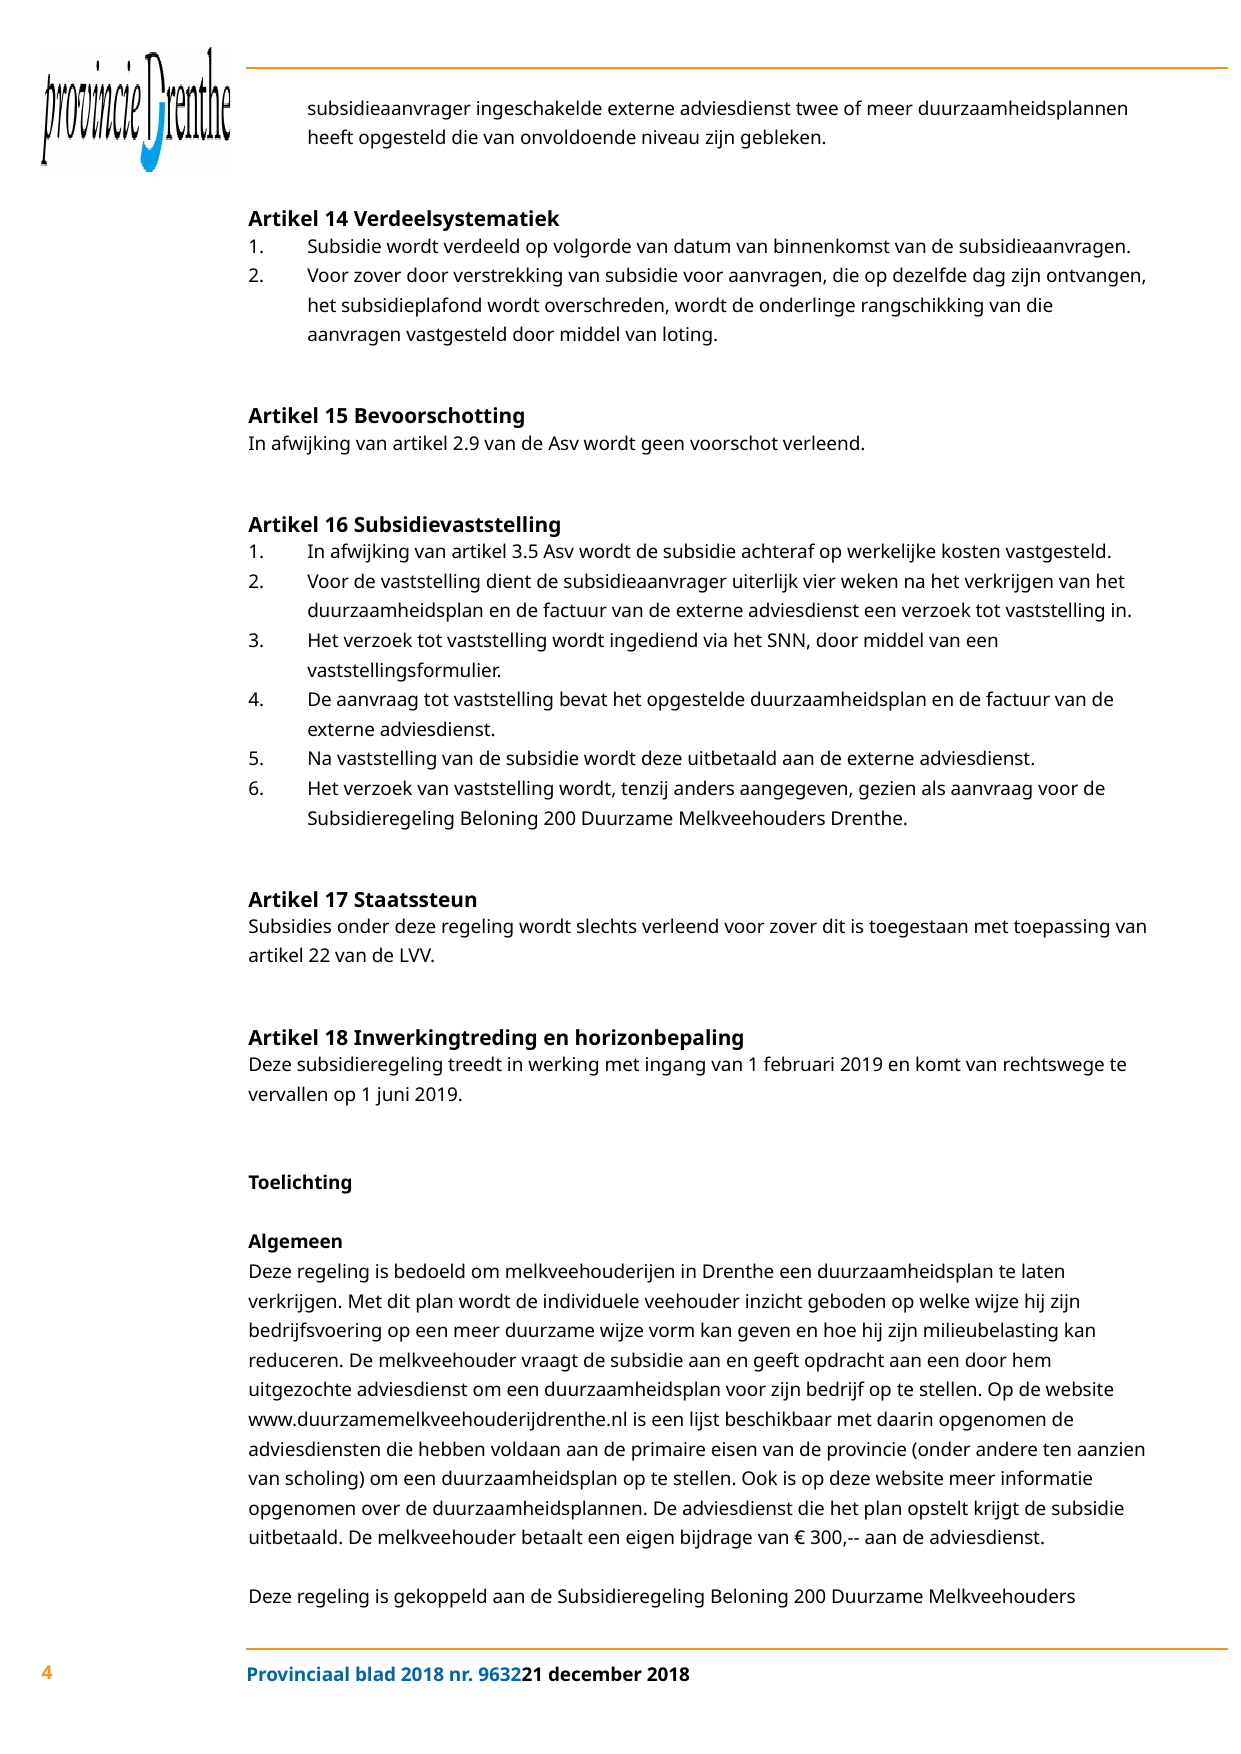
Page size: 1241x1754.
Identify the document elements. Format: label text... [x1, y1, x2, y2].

picture [41, 47, 231, 172]
text In afwijking van artikel 2.9 van de Asv wordt geen voorschot verleend. [248, 430, 1152, 456]
text Algemeen [248, 1229, 1152, 1254]
list Voor zover door verstrekking van subsidie voor aanvragen, die op dezelfde dag zijn ontvangen, het subsidieplafond wordt overschreden, wordt de onderlinge rangschikking van die aanvragen vastgesteld door middel van loting. [248, 262, 1152, 347]
text Artikel 14 Verdeelsystematiek [248, 204, 1152, 233]
list Het verzoek tot vaststelling wordt ingediend via het SNN, door middel van een vaststellingsformulier. [248, 627, 1152, 682]
text Toelichting [248, 1169, 1152, 1195]
list subsidieaanvrager ingeschakelde externe adviesdienst twee of meer duurzaamheidsplannen heeft opgesteld die van onvoldoende niveau zijn gebleken. [248, 95, 1152, 150]
list Subsidie wordt verdeeld op volgorde van datum van binnenkomst van de subsidieaanvragen. [248, 233, 1152, 258]
text Artikel 17 Staatssteun [248, 885, 1152, 913]
list De aanvraag tot vaststelling bevat het opgestelde duurzaamheidsplan en de factuur van de externe adviesdienst. [248, 686, 1152, 742]
text Artikel 16 Subsidievaststelling [248, 510, 1152, 538]
text Subsidies onder deze regeling wordt slechts verleend voor zover dit is toegestaan met toepassing van artikel 22 van de LVV. [248, 913, 1152, 968]
text Deze regeling is bedoeld om melkveehouderijen in Drenthe een duurzaamheidsplan te laten verkrijgen. Met dit plan wordt de individuele veehouder inzicht geboden op welke wijze hij zijn bedrijfsvoering op een meer duurzame wijze vorm kan geven en hoe hij zijn milieubelasting kan reduceren. De melkveehouder vraagt de subsidie aan en geeft opdracht aan een door hem uitgezochte adviesdienst om een duurzaamheidsplan voor zijn bedrijf op te stellen. Op de website www.duurzamemelkveehouderijdrenthe.nl is een lijst beschikbaar met daarin opgenomen de adviesdiensten die hebben voldaan aan de primaire eisen van de provincie (onder andere ten aanzien van scholing) om een duurzaamheidsplan op te stellen. Ook is op deze website meer informatie opgenomen over de duurzaamheidsplannen. De adviesdienst die het plan opstelt krijgt de subsidie uitbetaald. De melkveehouder betaalt een eigen bijdrage van € 300,-- aan de adviesdienst. [248, 1258, 1152, 1550]
list Na vaststelling van de subsidie wordt deze uitbetaald aan de externe adviesdienst. [248, 746, 1152, 771]
list Het verzoek van vaststelling wordt, tenzij anders aangegeven, gezien als aanvraag voor de Subsidieregeling Beloning 200 Duurzame Melkveehouders Drenthe. [248, 775, 1152, 830]
text Deze regeling is gekoppeld aan de Subsidieregeling Beloning 200 Duurzame Melkveehouders [248, 1584, 1152, 1609]
list Voor de vaststelling dient de subsidieaanvrager uiterlijk vier weken na het verkrijgen van het duurzaamheidsplan en de factuur van de externe adviesdienst een verzoek tot vaststelling in. [248, 568, 1152, 623]
text Deze subsidieregeling treedt in werking met ingang van 1 februari 2019 en komt van rechtswege te vervallen op 1 juni 2019. [248, 1051, 1152, 1106]
text Artikel 18 Inwerkingtreding en horizonbepaling [248, 1023, 1152, 1051]
text Artikel 15 Bevoorschotting [248, 402, 1152, 430]
list In afwijking van artikel 3.5 Asv wordt de subsidie achteraf op werkelijke kosten vastgesteld. [248, 538, 1152, 564]
